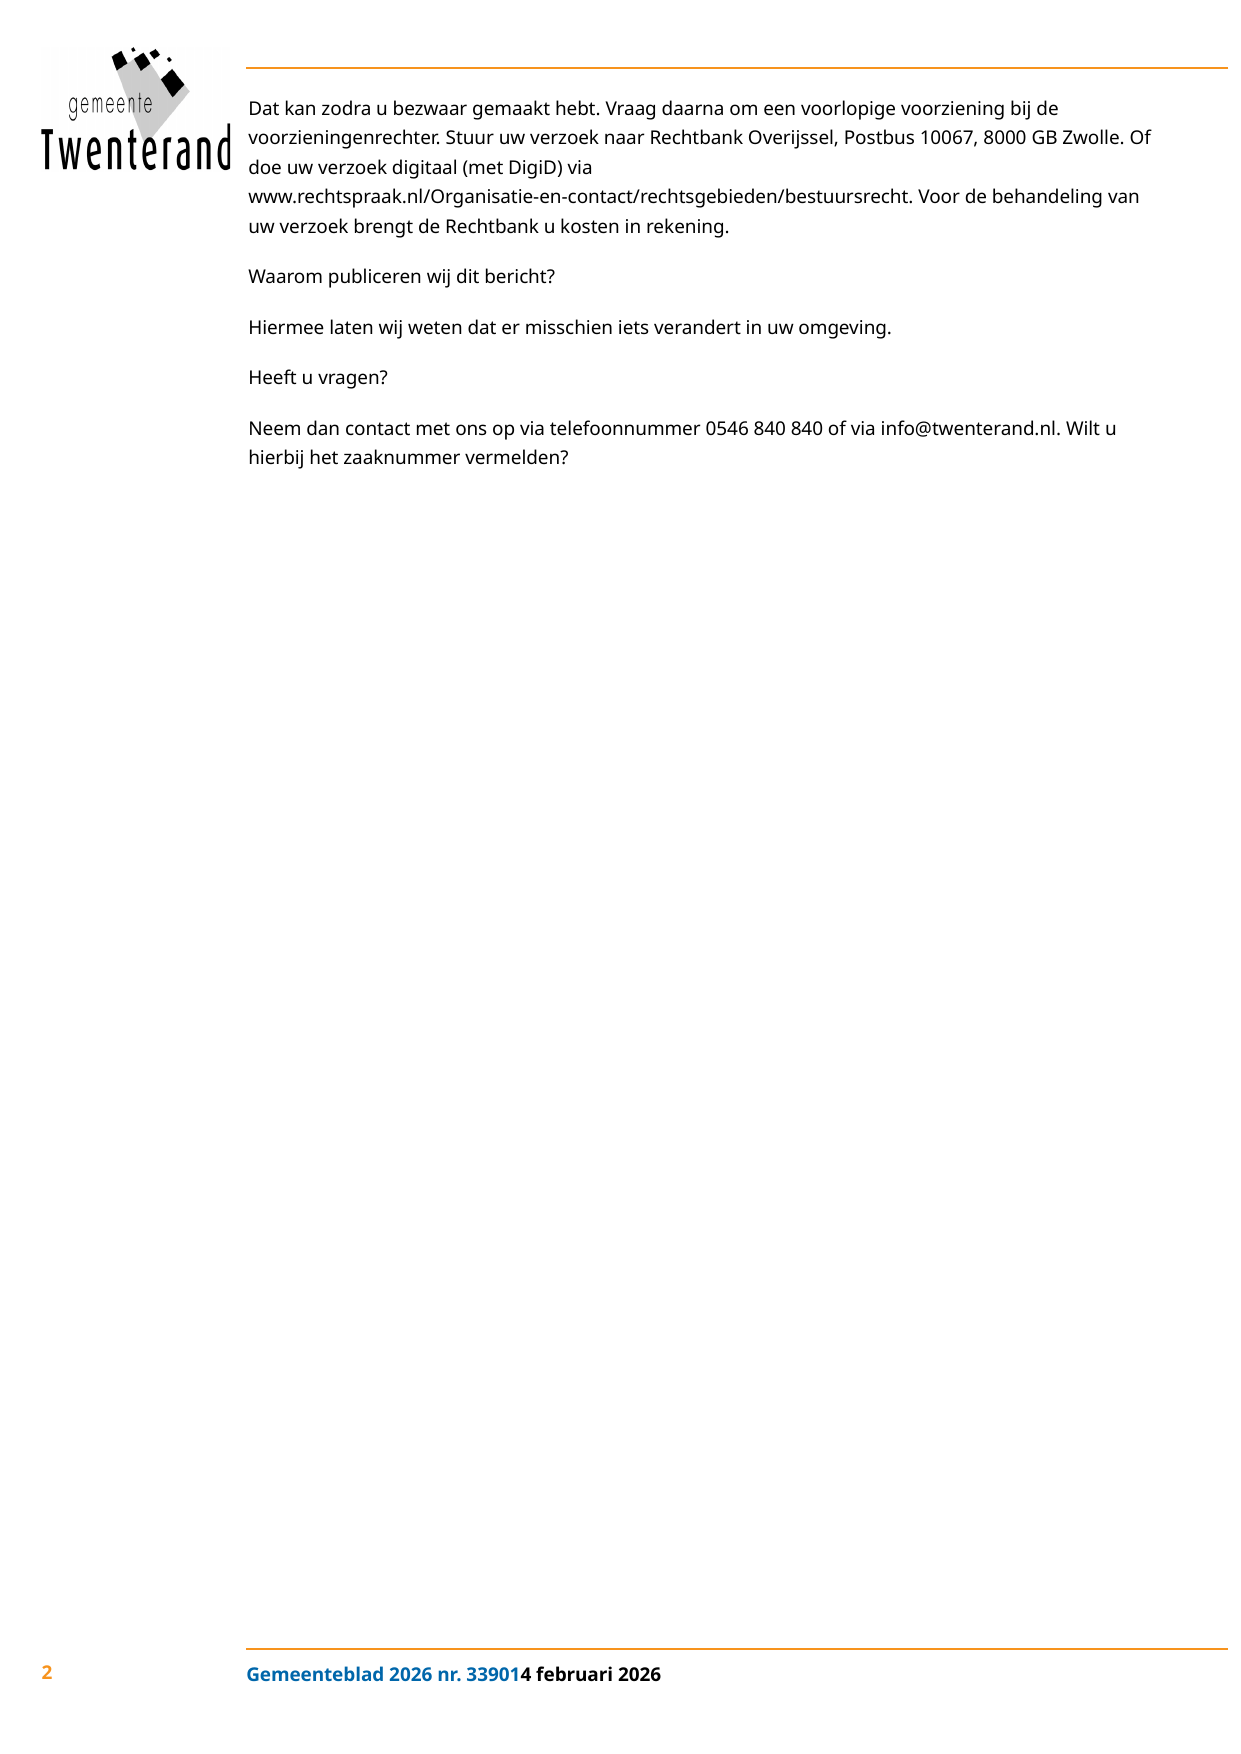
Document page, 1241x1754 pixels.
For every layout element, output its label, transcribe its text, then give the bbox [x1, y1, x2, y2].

text Heeft u vragen? [248, 364, 1152, 390]
text Waarom publiceren wij dit bericht? [248, 263, 1152, 289]
picture [41, 47, 231, 172]
text Dat kan zodra u bezwaar gemaakt hebt. Vraag daarna om een voorlopige voorziening bij de voorzieningenrechter. Stuur uw verzoek naar Rechtbank Overijssel, Postbus 10067, 8000 GB Zwolle. Of doe uw verzoek digitaal (met DigiD) via www.rechtspraak.nl/Organisatie-en-contact/rechtsgebieden/bestuursrecht. Voor de behandeling van uw verzoek brengt de Rechtbank u kosten in rekening. [248, 95, 1152, 239]
text Hiermee laten wij weten dat er misschien iets verandert in uw omgeving. [248, 314, 1152, 340]
text Neem dan contact met ons op via telefoonnummer 0546 840 840 of via info@twenterand.nl. Wilt u hierbij het zaaknummer vermelden? [248, 415, 1152, 470]
